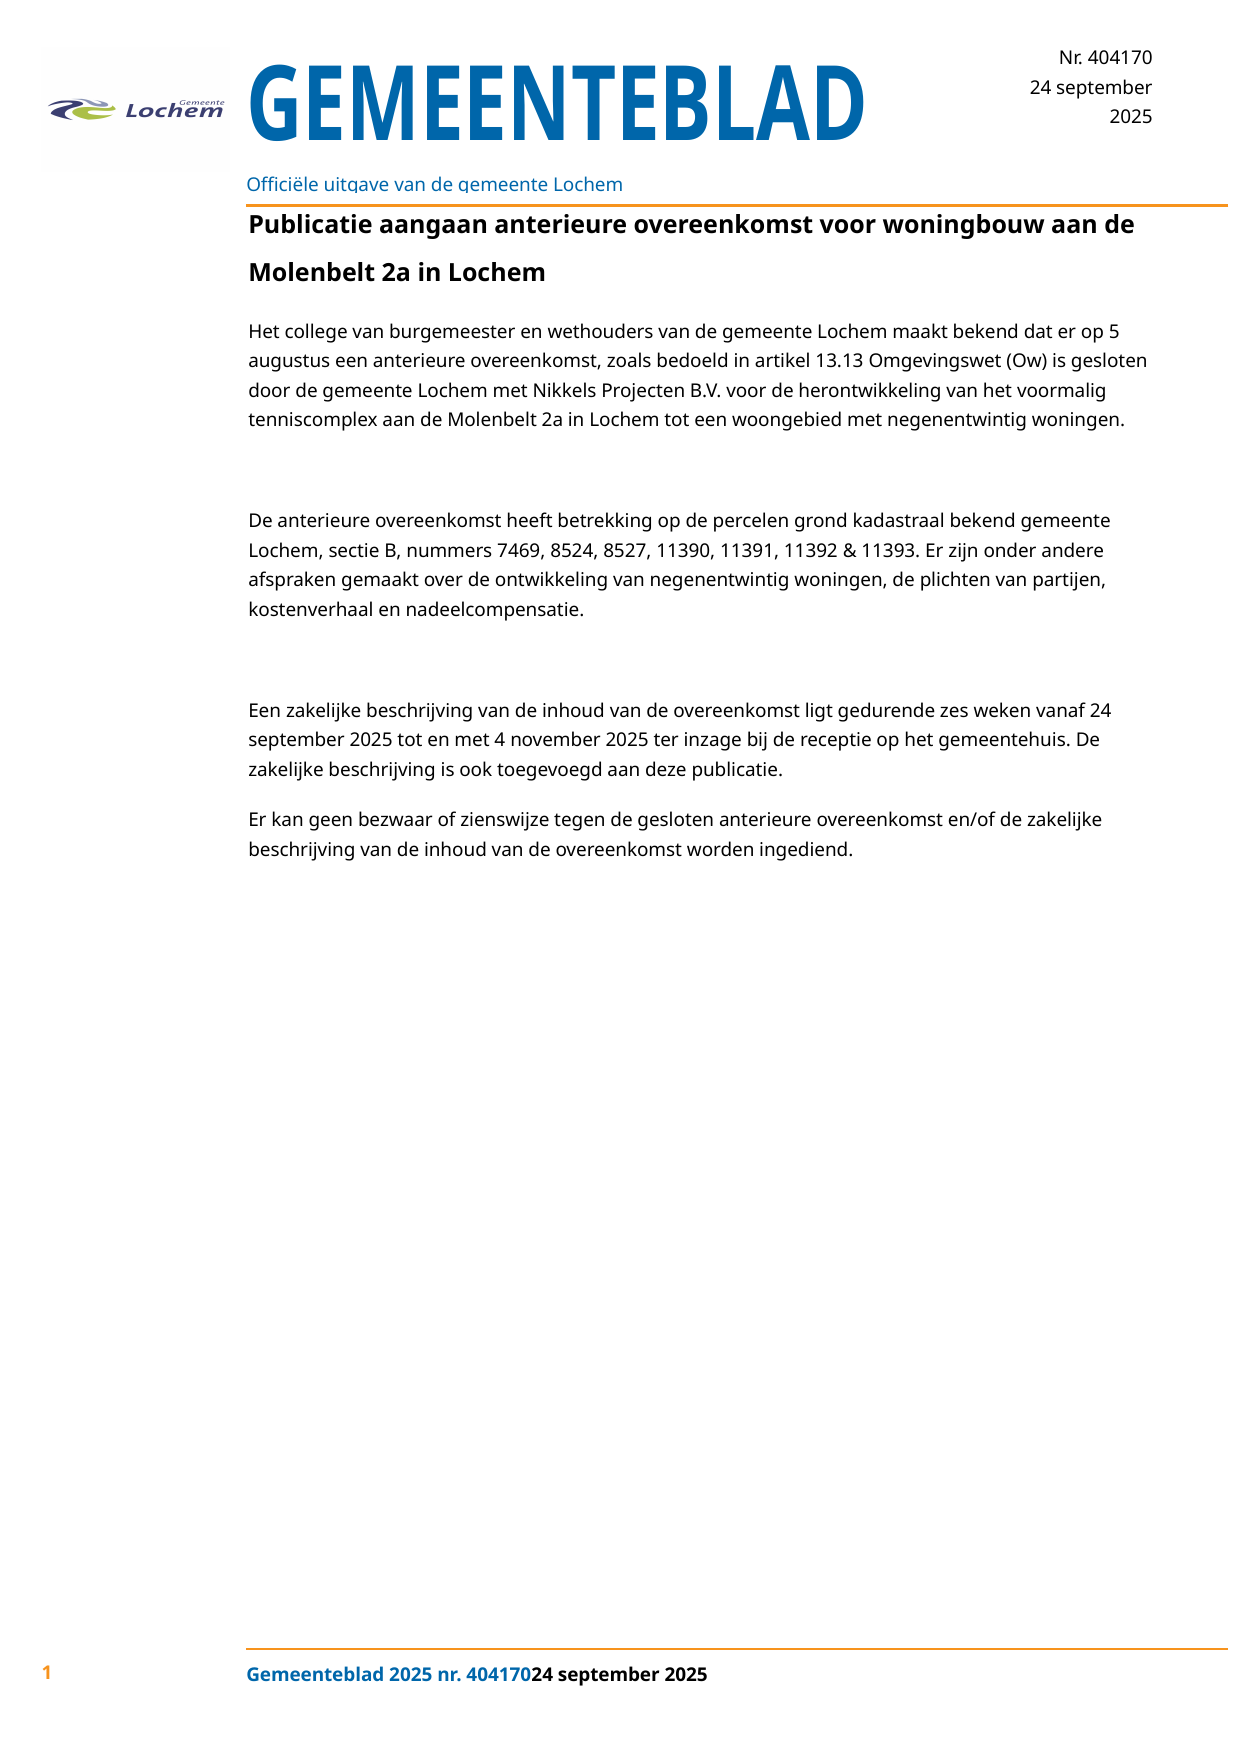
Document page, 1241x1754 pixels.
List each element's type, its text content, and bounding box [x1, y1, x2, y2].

text Er kan geen bezwaar of zienswijze tegen de gesloten anterieure overeenkomst en/of de zakelijke beschrijving van de inhoud van de overeenkomst worden ingediend. [248, 807, 1152, 862]
text De anterieure overeenkomst heeft betrekking op de percelen grond kadastraal bekend gemeente Lochem, sectie B, nummers 7469, 8524, 8527, 11390, 11391, 11392 & 11393. Er zijn onder andere afspraken gemaakt over de ontwikkeling van negenentwintig woningen, de plichten van partijen, kostenverhaal en nadeelcompensatie. [248, 507, 1152, 622]
text Het college van burgemeester en wethouders van de gemeente Lochem maakt bekend dat er op 5 augustus een anterieure overeenkomst, zoals bedoeld in artikel 13.13 Omgevingswet (Ow) is gesloten door de gemeente Lochem met Nikkels Projecten B.V. voor de herontwikkeling van het voormalig tenniscomplex aan de Molenbelt 2a in Lochem tot een woongebied met negenentwintig woningen. [248, 318, 1152, 432]
picture [41, 47, 231, 172]
text Publicatie aangaan anterieure overeenkomst voor woningbouw aan de Molenbelt 2a in Lochem [248, 207, 1152, 288]
text Een zakelijke beschrijving van de inhoud van de overeenkomst ligt gedurende zes weken vanaf 24 september 2025 tot en met 4 november 2025 ter inzage bij de receptie op het gemeentehuis. De zakelijke beschrijving is ook toegevoegd aan deze publicatie. [248, 697, 1152, 782]
